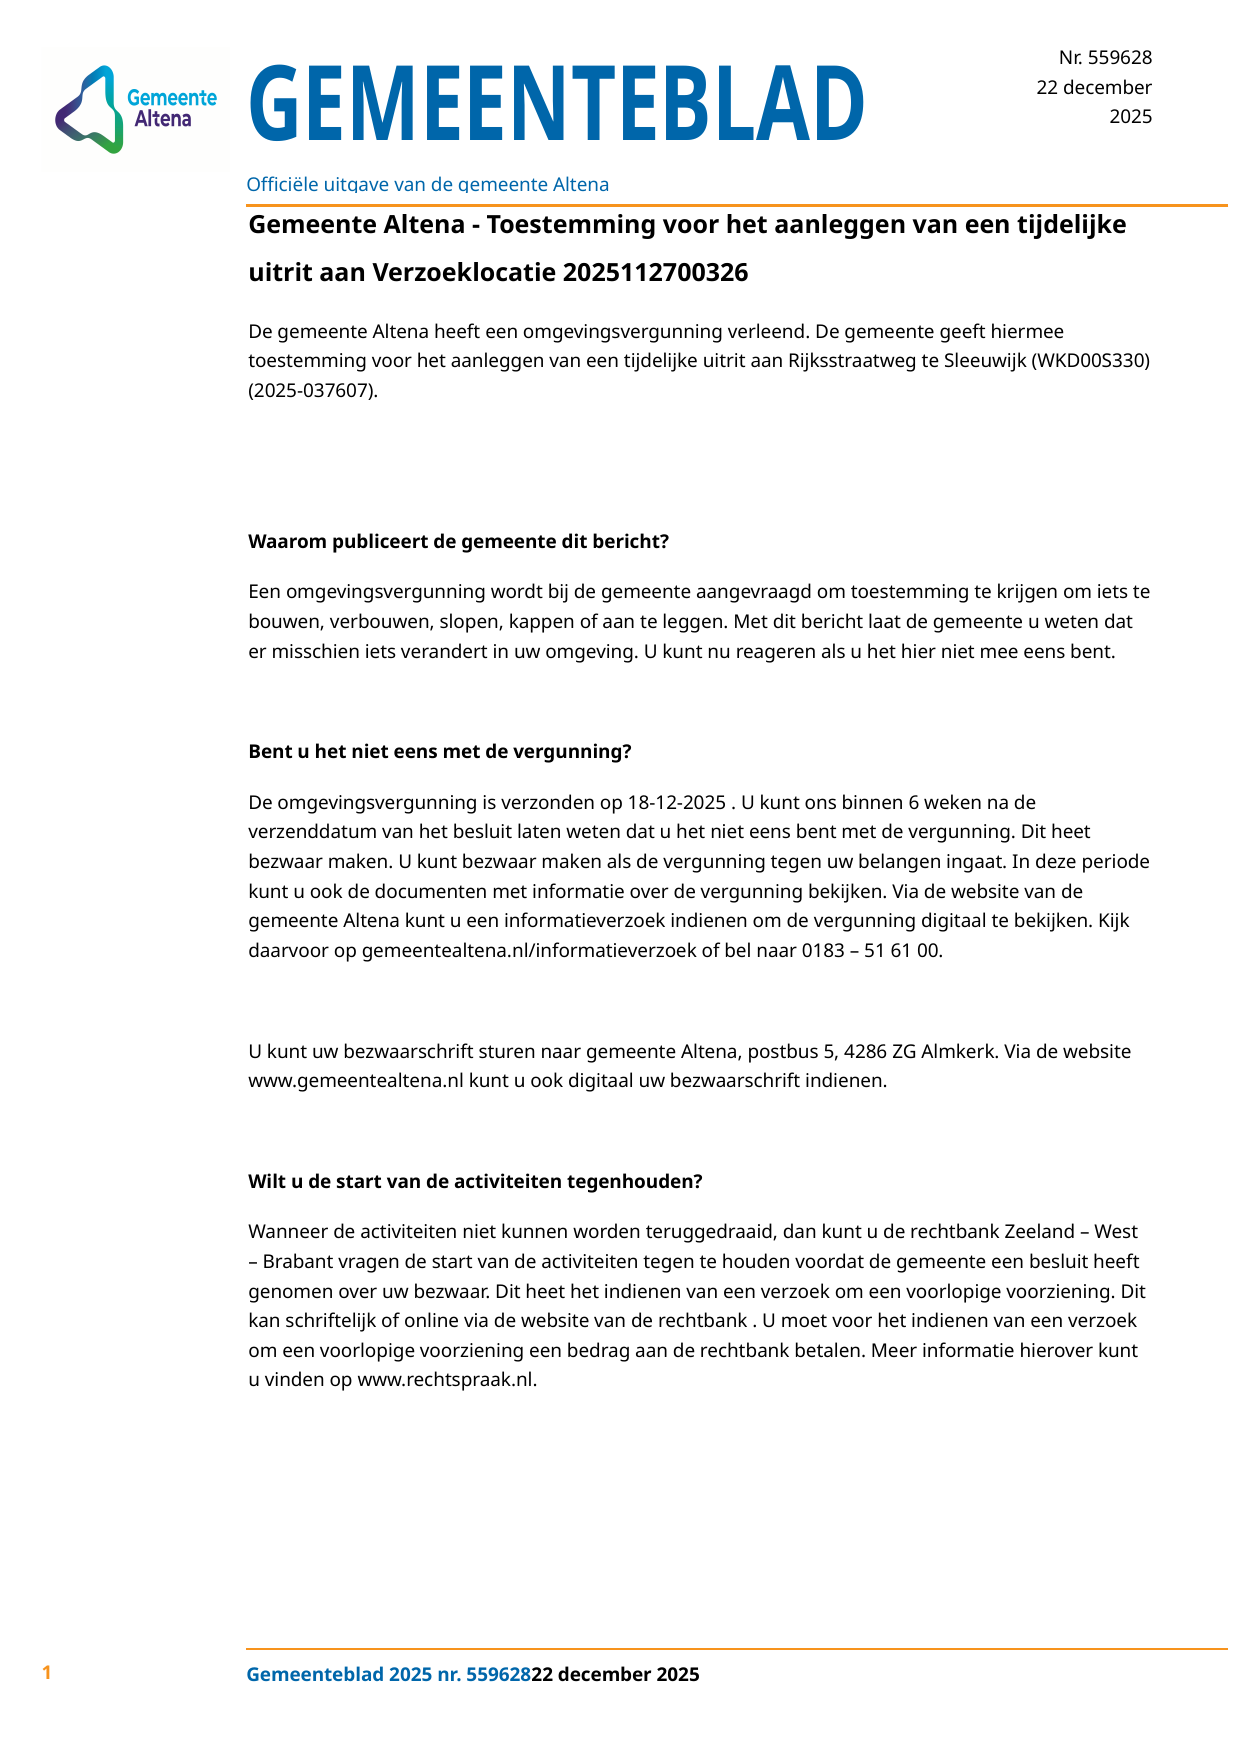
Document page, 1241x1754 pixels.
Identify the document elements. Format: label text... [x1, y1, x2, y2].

text Bent u het niet eens met de vergunning? [248, 739, 1152, 764]
text Wanneer de activiteiten niet kunnen worden teruggedraaid, dan kunt u de rechtbank Zeeland – West – Brabant vragen de start van de activiteiten tegen te houden voordat de gemeente een besluit heeft genomen over uw bezwaar. Dit heet het indienen van een verzoek om een voorlopige voorziening. Dit kan schriftelijk of online via de website van de rechtbank . U moet voor het indienen van een verzoek om een voorlopige voorziening een bedrag aan de rechtbank betalen. Meer informatie hierover kunt u vinden op www.rechtspraak.nl. [248, 1219, 1152, 1392]
text Waarom publiceert de gemeente dit bericht? [248, 528, 1152, 554]
text De gemeente Altena heeft een omgevingsvergunning verleend. De gemeente geeft hiermee toestemming voor het aanleggen van een tijdelijke uitrit aan Rijksstraatweg te Sleeuwijk (WKD00S330) (2025-037607). [248, 318, 1152, 403]
text U kunt uw bezwaarschrift sturen naar gemeente Altena, postbus 5, 4286 ZG Almkerk. Via de website www.gemeentealtena.nl kunt u ook digitaal uw bezwaarschrift indienen. [248, 1038, 1152, 1093]
picture [41, 47, 231, 172]
text Wilt u de start van de activiteiten tegenhouden? [248, 1168, 1152, 1194]
text Gemeente Altena - Toestemming voor het aanleggen van een tijdelijke uitrit aan Verzoeklocatie 2025112700326 [248, 207, 1152, 288]
text Een omgevingsvergunning wordt bij de gemeente aangevraagd om toestemming te krijgen om iets te bouwen, verbouwen, slopen, kappen of aan te leggen. Met dit bericht laat de gemeente u weten dat er misschien iets verandert in uw omgeving. U kunt nu reageren als u het hier niet mee eens bent. [248, 579, 1152, 664]
text De omgevingsvergunning is verzonden op 18-12-2025 . U kunt ons binnen 6 weken na de verzenddatum van het besluit laten weten dat u het niet eens bent met de vergunning. Dit heet bezwaar maken. U kunt bezwaar maken als de vergunning tegen uw belangen ingaat. In deze periode kunt u ook de documenten met informatie over de vergunning bekijken. Via de website van de gemeente Altena kunt u een informatieverzoek indienen om de vergunning digitaal te bekijken. Kijk daarvoor op gemeentealtena.nl/informatieverzoek of bel naar 0183 – 51 61 00. [248, 789, 1152, 963]
